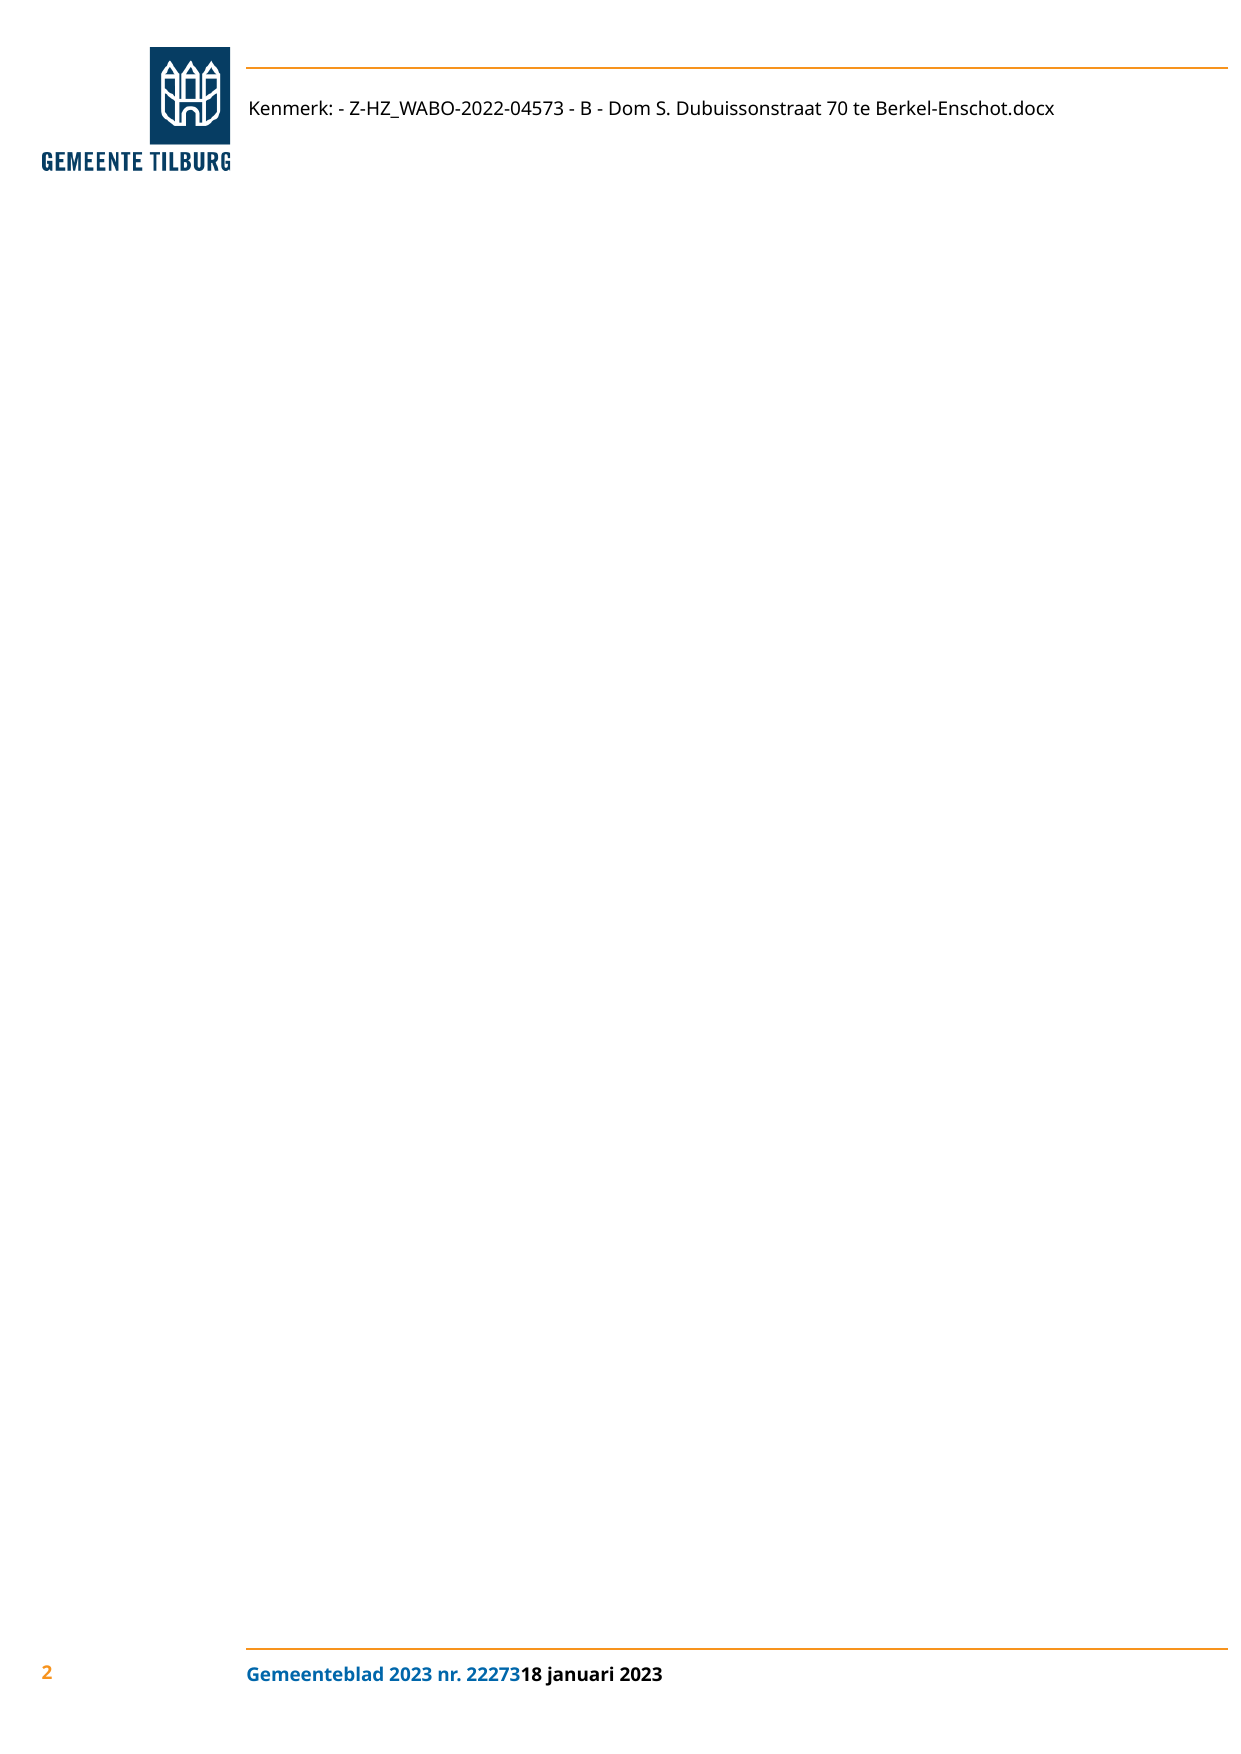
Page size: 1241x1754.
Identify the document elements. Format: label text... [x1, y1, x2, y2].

picture [41, 47, 231, 172]
text Kenmerk: - Z-HZ_WABO-2022-04573 - B - Dom S. Dubuissonstraat 70 te Berkel-Enschot.docx [248, 95, 1152, 121]
